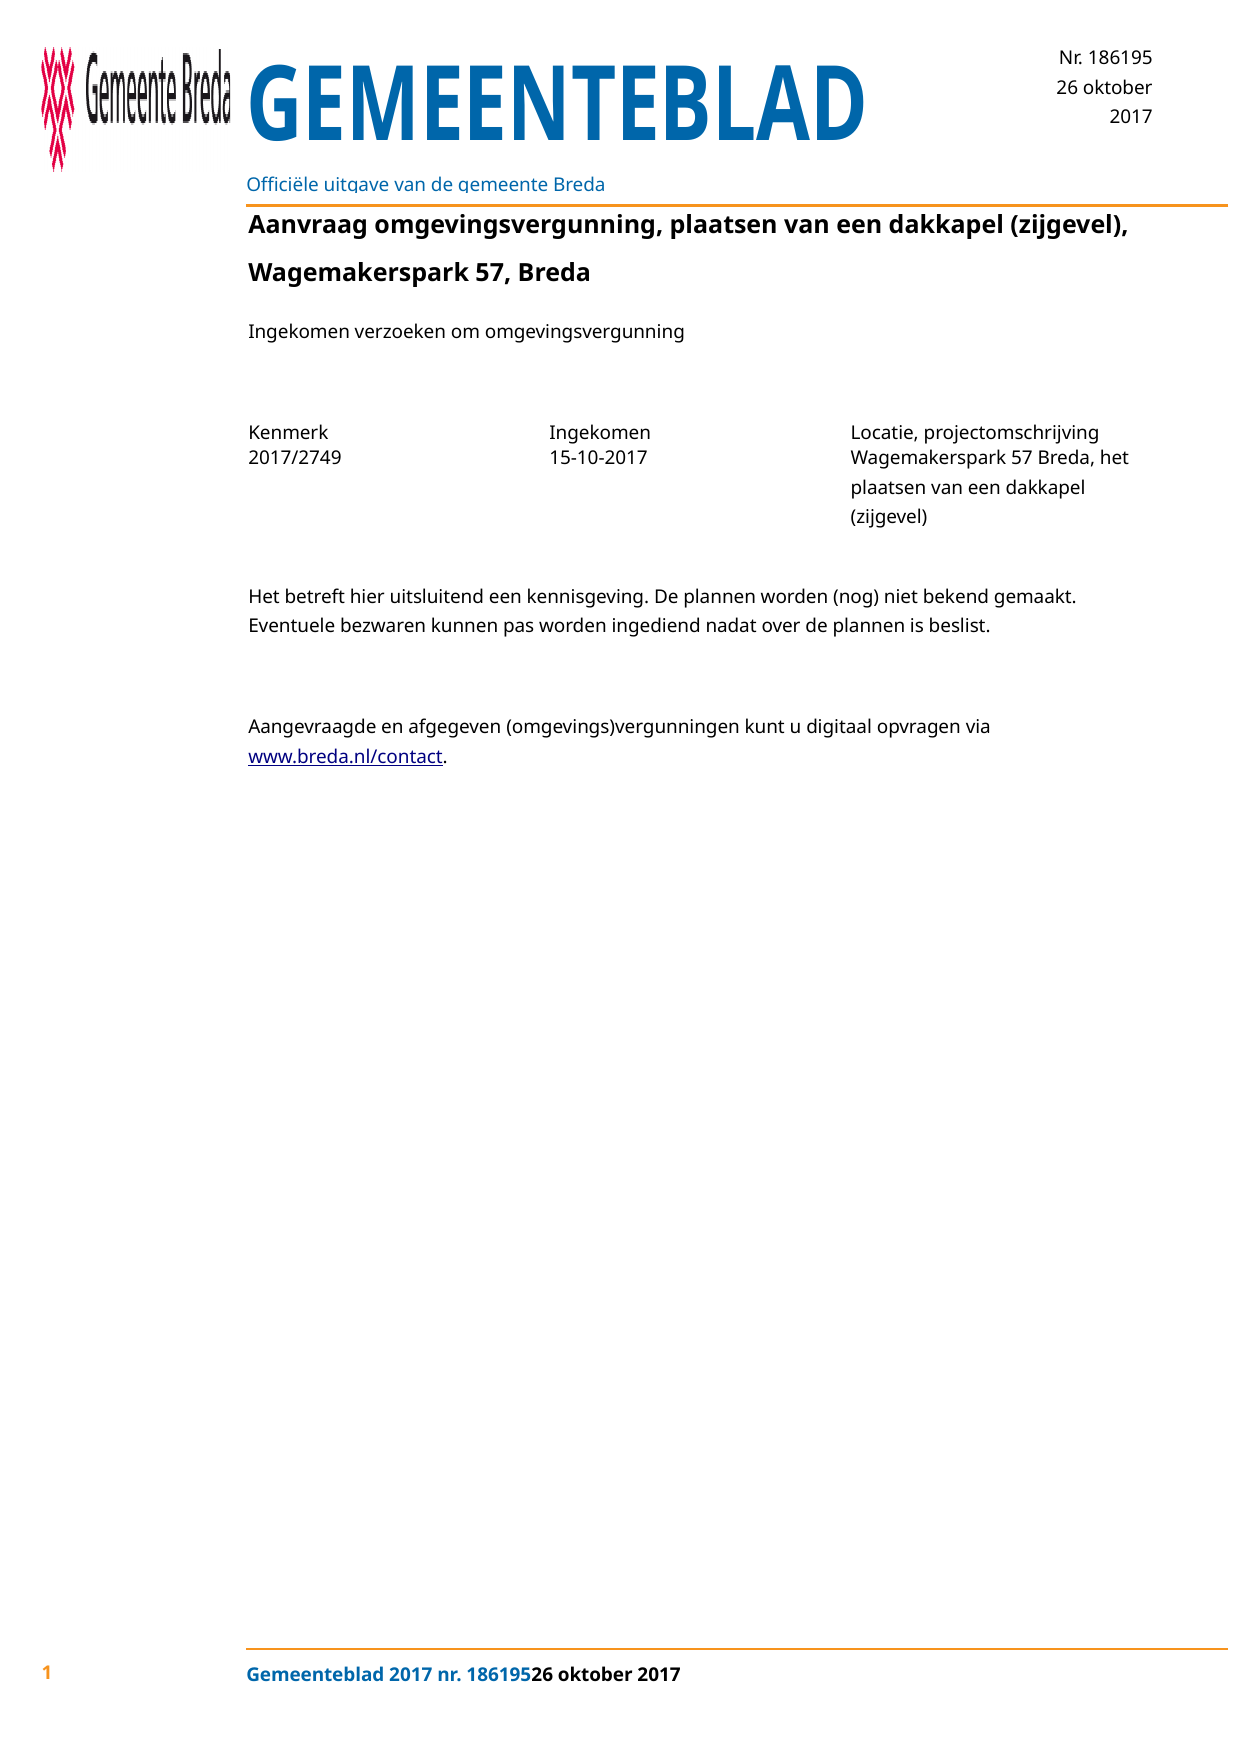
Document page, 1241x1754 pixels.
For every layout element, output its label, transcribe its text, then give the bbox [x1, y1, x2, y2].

text Ingekomen verzoeken om omgevingsvergunning [248, 318, 1152, 344]
table_header Ingekomen [549, 419, 850, 444]
text Aangevraagde en afgegeven (omgevings)vergunningen kunt u digitaal opvragen via www.breda.nl/contact. [248, 713, 1152, 769]
text Het betreft hier uitsluitend een kennisgeving. De plannen worden (nog) niet bekend gemaakt. Eventuele bezwaren kunnen pas worden ingediend nadat over de plannen is beslist. [248, 583, 1152, 638]
picture [41, 47, 231, 172]
table_cell 15-10-2017 [549, 445, 850, 529]
table_header Locatie, projectomschrijving [850, 419, 1152, 444]
table_cell Wagemakerspark 57 Breda, het plaatsen van een dakkapel (zijgevel) [850, 445, 1152, 529]
text Aanvraag omgevingsvergunning, plaatsen van een dakkapel (zijgevel), Wagemakerspark 57, Breda [248, 207, 1152, 288]
table_header Kenmerk [248, 419, 549, 444]
table_cell 2017/2749 [248, 445, 549, 529]
